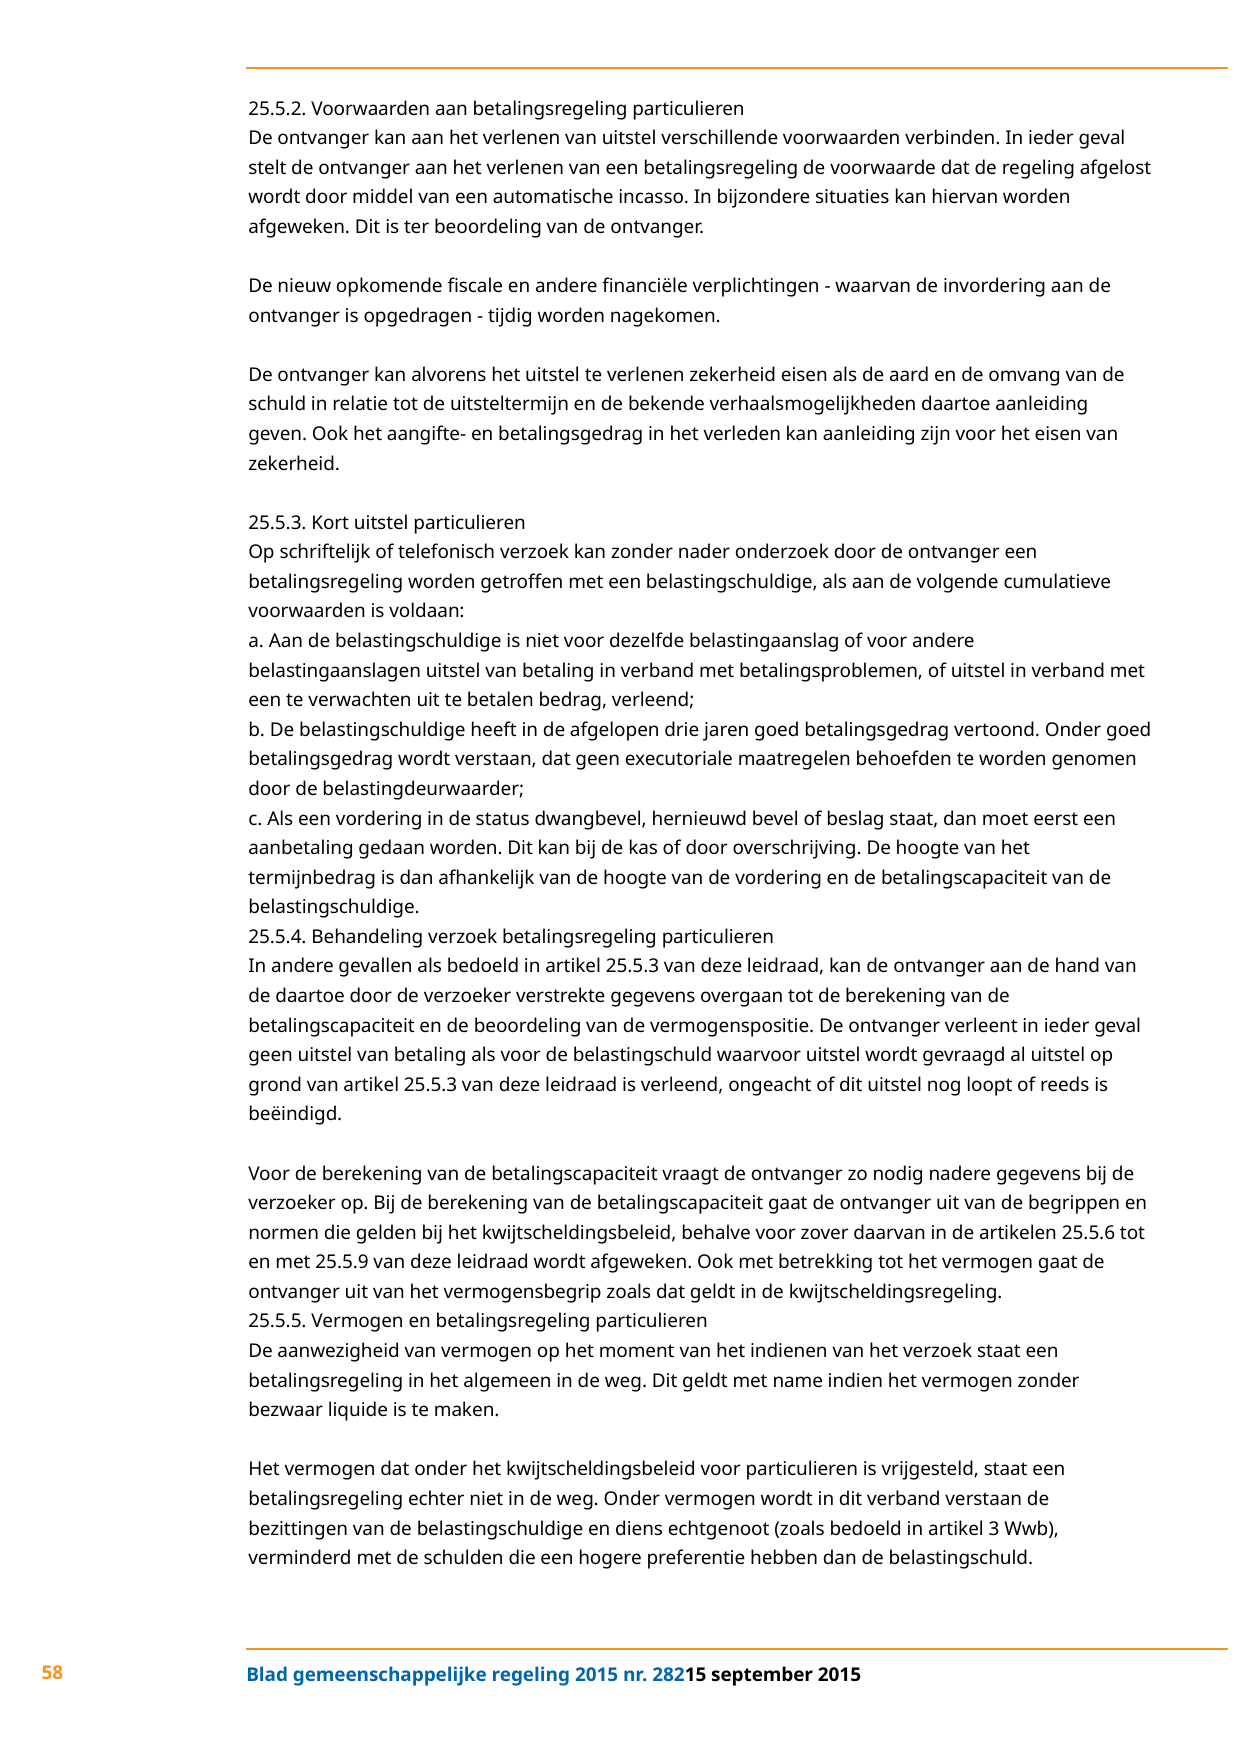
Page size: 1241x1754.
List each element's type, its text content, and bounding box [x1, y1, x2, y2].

picture [41, 47, 231, 172]
text c. Als een vordering in de status dwangbevel, hernieuwd bevel of beslag staat, dan moet eerst een aanbetaling gedaan worden. Dit kan bij de kas of door overschrijving. De hoogte van het termijnbedrag is dan afhankelijk van de hoogte van de vordering en de betalingscapaciteit van de belastingschuldige. [248, 805, 1152, 919]
text Voor de berekening van de betalingscapaciteit vraagt de ontvanger zo nodig nadere gegevens bij de verzoeker op. Bij de berekening van de betalingscapaciteit gaat de ontvanger uit van de begrippen en normen die gelden bij het kwijtscheldingsbeleid, behalve voor zover daarvan in de artikelen 25.5.6 tot en met 25.5.9 van deze leidraad wordt afgeweken. Ook met betrekking tot het vermogen gaat de ontvanger uit van het vermogensbegrip zoals dat geldt in de kwijtscheldingsregeling. [248, 1160, 1152, 1304]
text 25.5.3. Kort uitstel particulieren [248, 509, 1152, 535]
text De ontvanger kan alvorens het uitstel te verlenen zekerheid eisen als de aard en de omvang van de schuld in relatie tot de uitsteltermijn en de bekende verhaalsmogelijkheden daartoe aanleiding geven. Ook het aangifte- en betalingsgedrag in het verleden kan aanleiding zijn voor het eisen van zekerheid. [248, 361, 1152, 476]
text 25.5.5. Vermogen en betalingsregeling particulieren [248, 1308, 1152, 1333]
text 25.5.2. Voorwaarden aan betalingsregeling particulieren [248, 95, 1152, 121]
text a. Aan de belastingschuldige is niet voor dezelfde belastingaanslag of voor andere belastingaanslagen uitstel van betaling in verband met betalingsproblemen, of uitstel in verband met een te verwachten uit te betalen bedrag, verleend; [248, 627, 1152, 712]
text De ontvanger kan aan het verlenen van uitstel verschillende voorwaarden verbinden. In ieder geval stelt de ontvanger aan het verlenen van een betalingsregeling de voorwaarde dat de regeling afgelost wordt door middel van een automatische incasso. In bijzondere situaties kan hiervan worden afgeweken. Dit is ter beoordeling van de ontvanger. [248, 124, 1152, 239]
text In andere gevallen als bedoeld in artikel 25.5.3 van deze leidraad, kan de ontvanger aan de hand van de daartoe door de verzoeker verstrekte gegevens overgaan tot de berekening van de betalingscapaciteit en de beoordeling van de vermogenspositie. De ontvanger verleent in ieder geval geen uitstel van betaling als voor de belastingschuld waarvoor uitstel wordt gevraagd al uitstel op grond van artikel 25.5.3 van deze leidraad is verleend, ongeacht of dit uitstel nog loopt of reeds is beëindigd. [248, 953, 1152, 1126]
text De nieuw opkomende fiscale en andere financiële verplichtingen - waarvan de invordering aan de ontvanger is opgedragen - tijdig worden nagekomen. [248, 272, 1152, 328]
text 25.5.4. Behandeling verzoek betalingsregeling particulieren [248, 923, 1152, 949]
text b. De belastingschuldige heeft in de afgelopen drie jaren goed betalingsgedrag vertoond. Onder goed betalingsgedrag wordt verstaan, dat geen executoriale maatregelen behoefden te worden genomen door de belastingdeurwaarder; [248, 716, 1152, 801]
text Het vermogen dat onder het kwijtscheldingsbeleid voor particulieren is vrijgesteld, staat een betalingsregeling echter niet in de weg. Onder vermogen wordt in dit verband verstaan de bezittingen van de belastingschuldige en diens echtgenoot (zoals bedoeld in artikel 3 Wwb), verminderd met de schulden die een hogere preferentie hebben dan de belastingschuld. [248, 1456, 1152, 1570]
text Op schriftelijk of telefonisch verzoek kan zonder nader onderzoek door de ontvanger een betalingsregeling worden getroffen met een belastingschuldige, als aan de volgende cumulatieve voorwaarden is voldaan: [248, 538, 1152, 623]
text De aanwezigheid van vermogen op het moment van het indienen van het verzoek staat een betalingsregeling in het algemeen in de weg. Dit geldt met name indien het vermogen zonder bezwaar liquide is te maken. [248, 1337, 1152, 1422]
